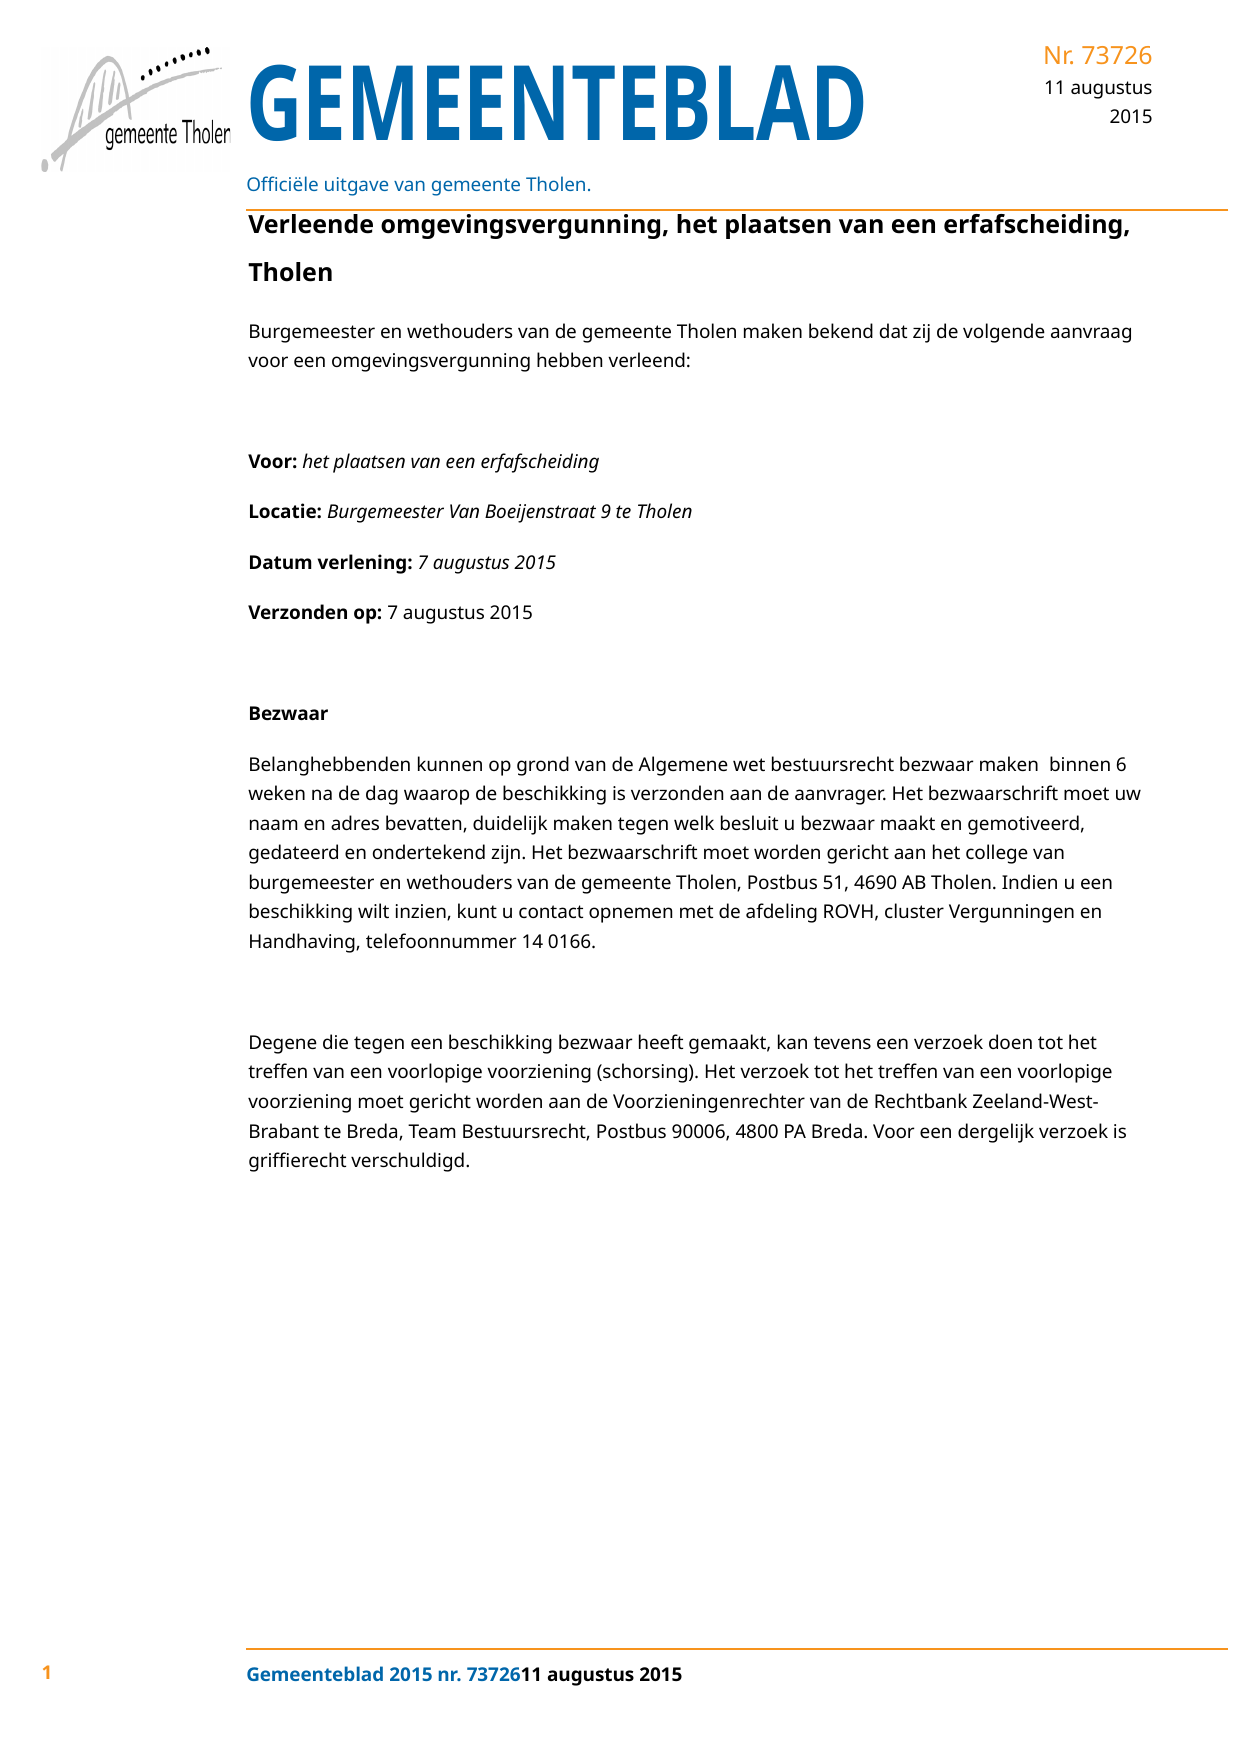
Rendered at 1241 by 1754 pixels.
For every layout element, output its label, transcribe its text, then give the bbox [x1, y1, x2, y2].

text Degene die tegen een beschikking bezwaar heeft gemaakt, kan tevens een verzoek doen tot het treffen van een voorlopige voorziening (schorsing). Het verzoek tot het treffen van een voorlopige voorziening moet gericht worden aan de Voorzieningenrechter van de Rechtbank Zeeland-West-Brabant te Breda, Team Bestuursrecht, Postbus 90006, 4800 PA Breda. Voor een dergelijk verzoek is griffierecht verschuldigd. [248, 1029, 1152, 1173]
picture [41, 47, 231, 172]
text Datum verlening: 7 augustus 2015 [248, 549, 1152, 575]
text Verzonden op: 7 augustus 2015 [248, 599, 1152, 625]
text Locatie: Burgemeester Van Boeijenstraat 9 te Tholen [248, 499, 1152, 524]
text Burgemeester en wethouders van de gemeente Tholen maken bekend dat zij de volgende aanvraag voor een omgevingsvergunning hebben verleend: [248, 318, 1152, 373]
text Voor: het plaatsen van een erfafscheiding [248, 448, 1152, 474]
text Belanghebbenden kunnen op grond van de Algemene wet bestuursrecht bezwaar maken binnen 6 weken na de dag waarop de beschikking is verzonden aan de aanvrager. Het bezwaarschrift moet uw naam en adres bevatten, duidelijk maken tegen welk besluit u bezwaar maakt en gemotiveerd, gedateerd en ondertekend zijn. Het bezwaarschrift moet worden gericht aan het college van burgemeester en wethouders van de gemeente Tholen, Postbus 51, 4690 AB Tholen. Indien u een beschikking wilt inzien, kunt u contact opnemen met de afdeling ROVH, cluster Vergunningen en Handhaving, telefoonnummer 14 0166. [248, 751, 1152, 954]
text Bezwaar [248, 700, 1152, 726]
text Verleende omgevingsvergunning, het plaatsen van een erfafscheiding, Tholen [248, 211, 1152, 288]
